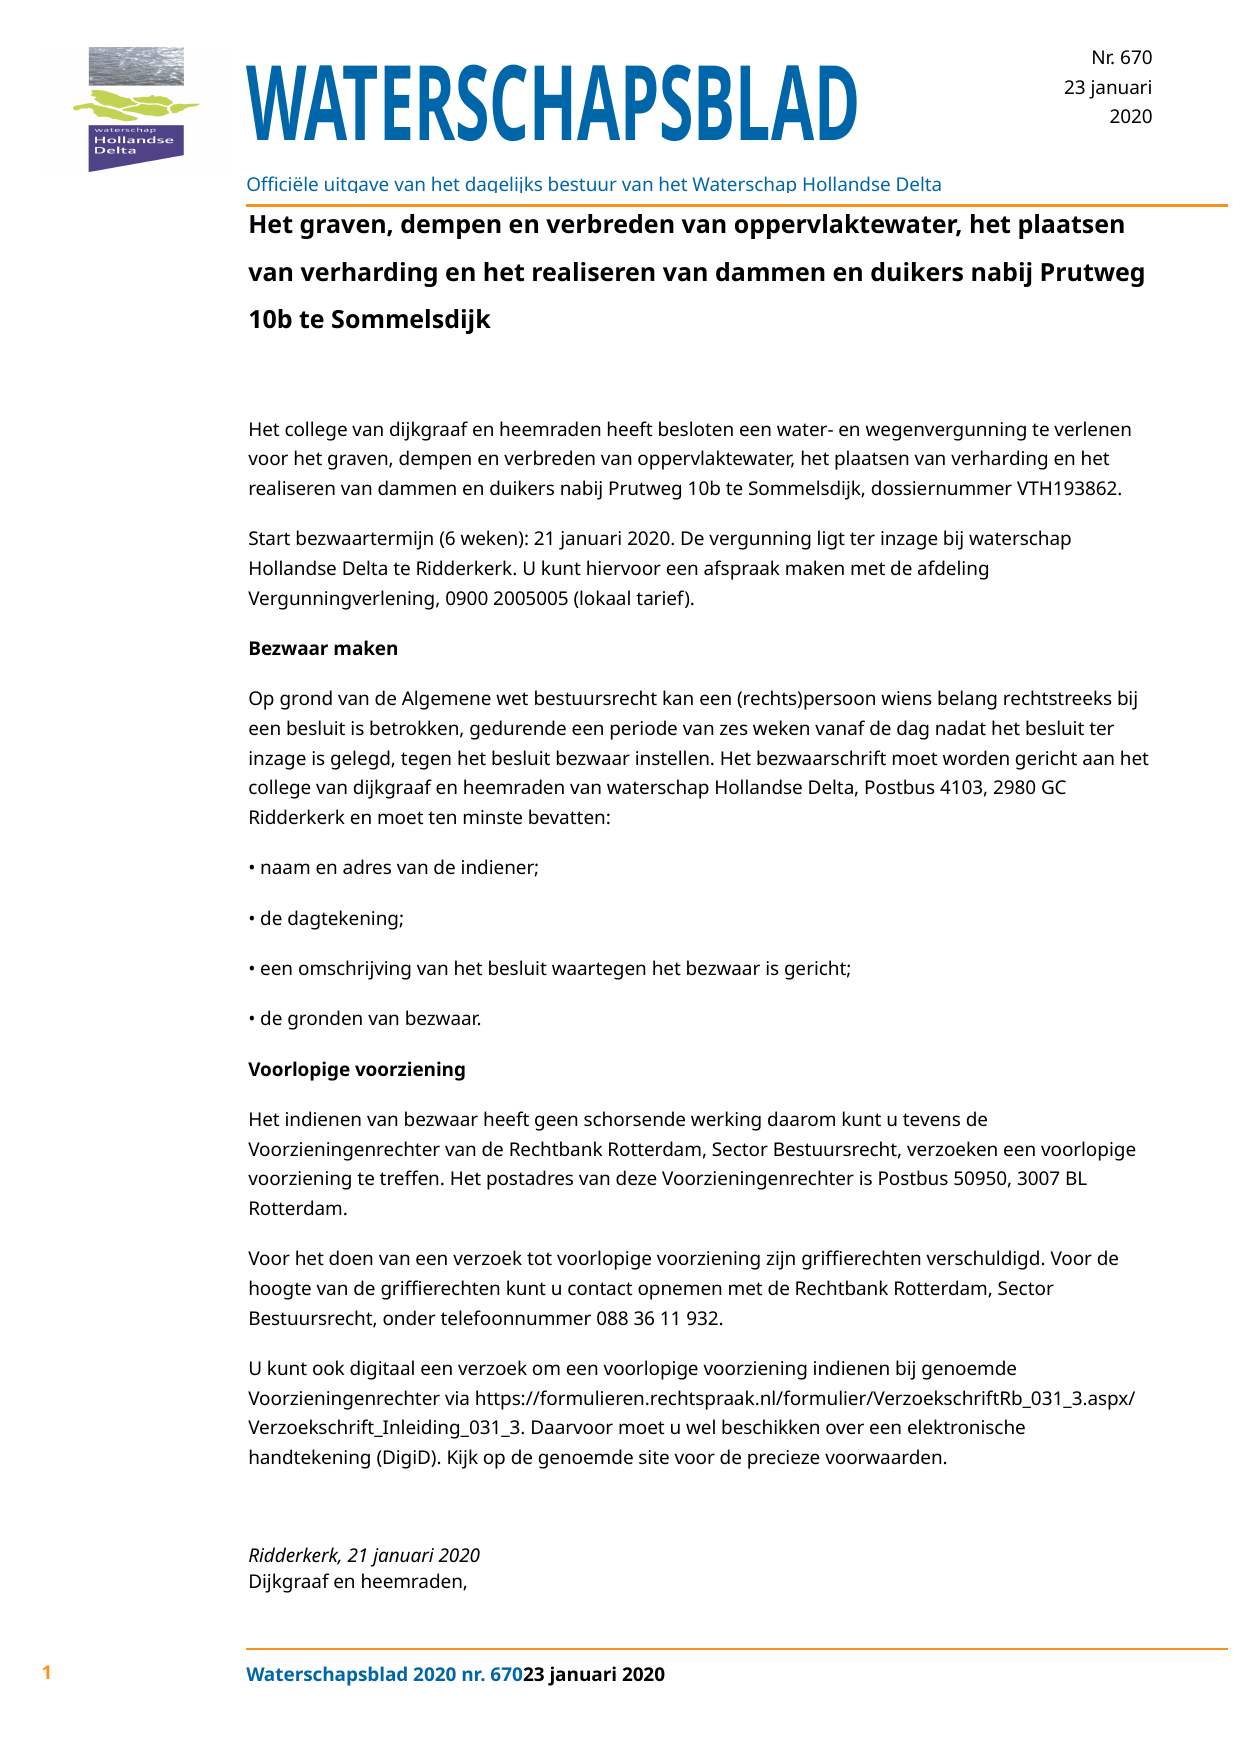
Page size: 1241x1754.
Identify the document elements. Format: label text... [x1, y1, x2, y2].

text Voor het doen van een verzoek tot voorlopige voorziening zijn griffierechten verschuldigd. Voor de hoogte van de griffierechten kunt u contact opnemen met de Rechtbank Rotterdam, Sector Bestuursrecht, onder telefoonnummer 088 36 11 932. [248, 1246, 1152, 1330]
text • de dagtekening; [248, 905, 1152, 930]
text Dijkgraaf en heemraden, [248, 1568, 1152, 1593]
text Start bezwaartermijn (6 weken): 21 januari 2020. De vergunning ligt ter inzage bij waterschap Hollandse Delta te Ridderkerk. U kunt hiervoor een afspraak maken met de afdeling Vergunningverlening, 0900 2005005 (lokaal tarief). [248, 526, 1152, 610]
text • naam en adres van de indiener; [248, 854, 1152, 880]
picture [41, 47, 231, 172]
text Voorlopige voorziening [248, 1056, 1152, 1082]
text Op grond van de Algemene wet bestuursrecht kan een (rechts)persoon wiens belang rechtstreeks bij een besluit is betrokken, gedurende een periode van zes weken vanaf de dag nadat het besluit ter inzage is gelegd, tegen het besluit bezwaar instellen. Het bezwaarschrift moet worden gericht aan het college van dijkgraaf en heemraden van waterschap Hollandse Delta, Postbus 4103, 2980 GC Ridderkerk en moet ten minste bevatten: [248, 686, 1152, 829]
text • een omschrijving van het besluit waartegen het bezwaar is gericht; [248, 955, 1152, 981]
text Ridderkerk, 21 januari 2020 [248, 1542, 1152, 1568]
text Het indienen van bezwaar heeft geen schorsende werking daarom kunt u tevens de Voorzieningenrechter van de Rechtbank Rotterdam, Sector Bestuursrecht, verzoeken een voorlopige voorziening te treffen. Het postadres van deze Voorzieningenrechter is Postbus 50950, 3007 BL Rotterdam. [248, 1106, 1152, 1221]
text U kunt ook digitaal een verzoek om een voorlopige voorziening indienen bij genoemde Voorzieningenrechter via https://formulieren.rechtspraak.nl/formulier/VerzoekschriftRb_031_3.aspx/Verzoekschrift_Inleiding_031_3. Daarvoor moet u wel beschikken over een elektronische handtekening (DigiD). Kijk op de genoemde site voor de precieze voorwaarden. [248, 1355, 1152, 1469]
text Bezwaar maken [248, 635, 1152, 661]
text • de gronden van bezwaar. [248, 1006, 1152, 1031]
text Het graven, dempen en verbreden van oppervlaktewater, het plaatsen van verharding en het realiseren van dammen en duikers nabij Prutweg 10b te Sommelsdijk [248, 207, 1152, 336]
text Het college van dijkgraaf en heemraden heeft besloten een water- en wegenvergunning te verlenen voor het graven, dempen en verbreden van oppervlaktewater, het plaatsen van verharding en het realiseren van dammen en duikers nabij Prutweg 10b te Sommelsdijk, dossiernummer VTH193862. [248, 416, 1152, 501]
